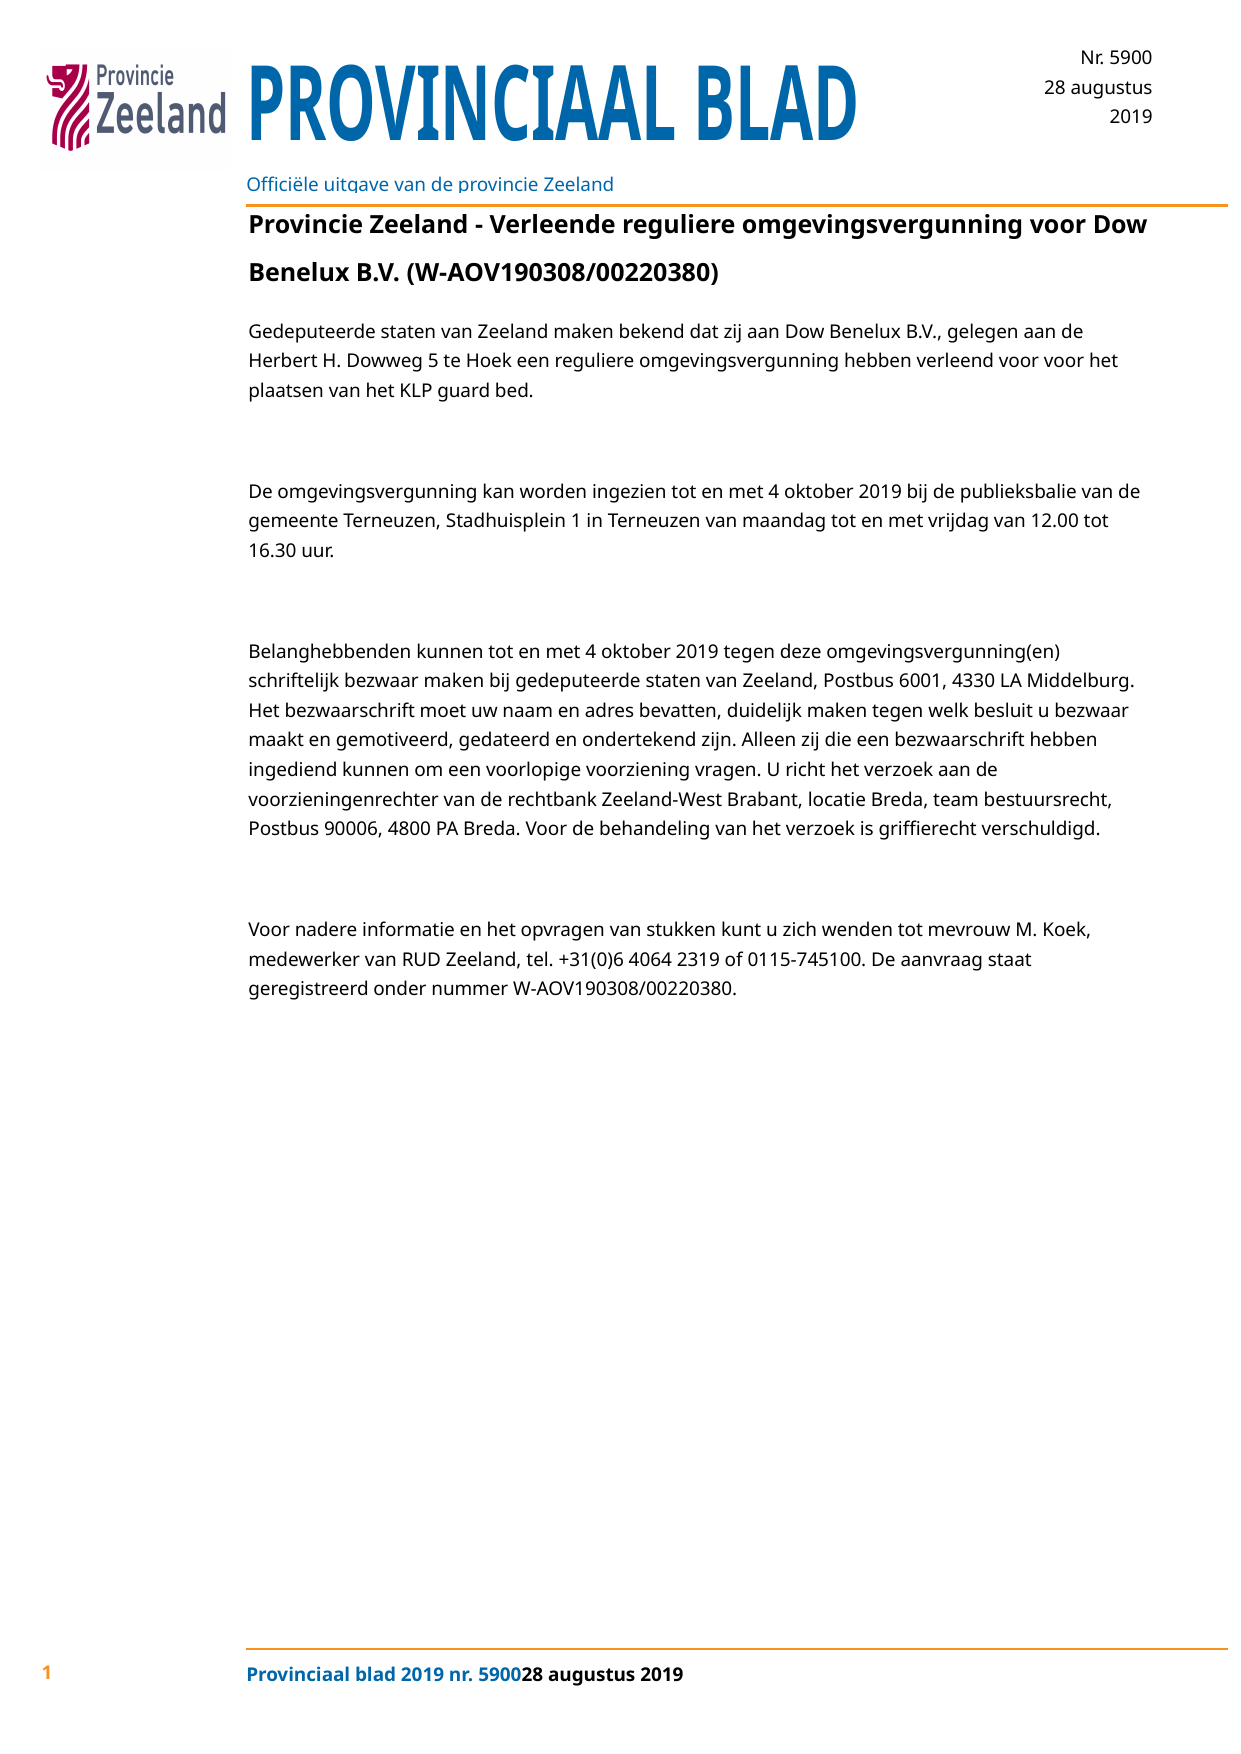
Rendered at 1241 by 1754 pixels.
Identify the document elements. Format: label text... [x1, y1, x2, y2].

text Gedeputeerde staten van Zeeland maken bekend dat zij aan Dow Benelux B.V., gelegen aan de Herbert H. Dowweg 5 te Hoek een reguliere omgevingsvergunning hebben verleend voor voor het plaatsen van het KLP guard bed. [248, 318, 1152, 403]
picture [41, 47, 231, 172]
text De omgevingsvergunning kan worden ingezien tot en met 4 oktober 2019 bij de publieksbalie van de gemeente Terneuzen, Stadhuisplein 1 in Terneuzen van maandag tot en met vrijdag van 12.00 tot 16.30 uur. [248, 478, 1152, 563]
text Provincie Zeeland - Verleende reguliere omgevingsvergunning voor Dow Benelux B.V. (W-AOV190308/00220380) [248, 207, 1152, 288]
text Voor nadere informatie en het opvragen van stukken kunt u zich wenden tot mevrouw M. Koek, medewerker van RUD Zeeland, tel. +31(0)6 4064 2319 of 0115-745100. De aanvraag staat geregistreerd onder nummer W-AOV190308/00220380. [248, 916, 1152, 1001]
text Belanghebbenden kunnen tot en met 4 oktober 2019 tegen deze omgevingsvergunning(en) schriftelijk bezwaar maken bij gedeputeerde staten van Zeeland, Postbus 6001, 4330 LA Middelburg. Het bezwaarschrift moet uw naam en adres bevatten, duidelijk maken tegen welk besluit u bezwaar maakt en gemotiveerd, gedateerd en ondertekend zijn. Alleen zij die een bezwaarschrift hebben ingediend kunnen om een voorlopige voorziening vragen. U richt het verzoek aan de voorzieningenrechter van de rechtbank Zeeland-West Brabant, locatie Breda, team bestuursrecht, Postbus 90006, 4800 PA Breda. Voor de behandeling van het verzoek is griffierecht verschuldigd. [248, 638, 1152, 841]
